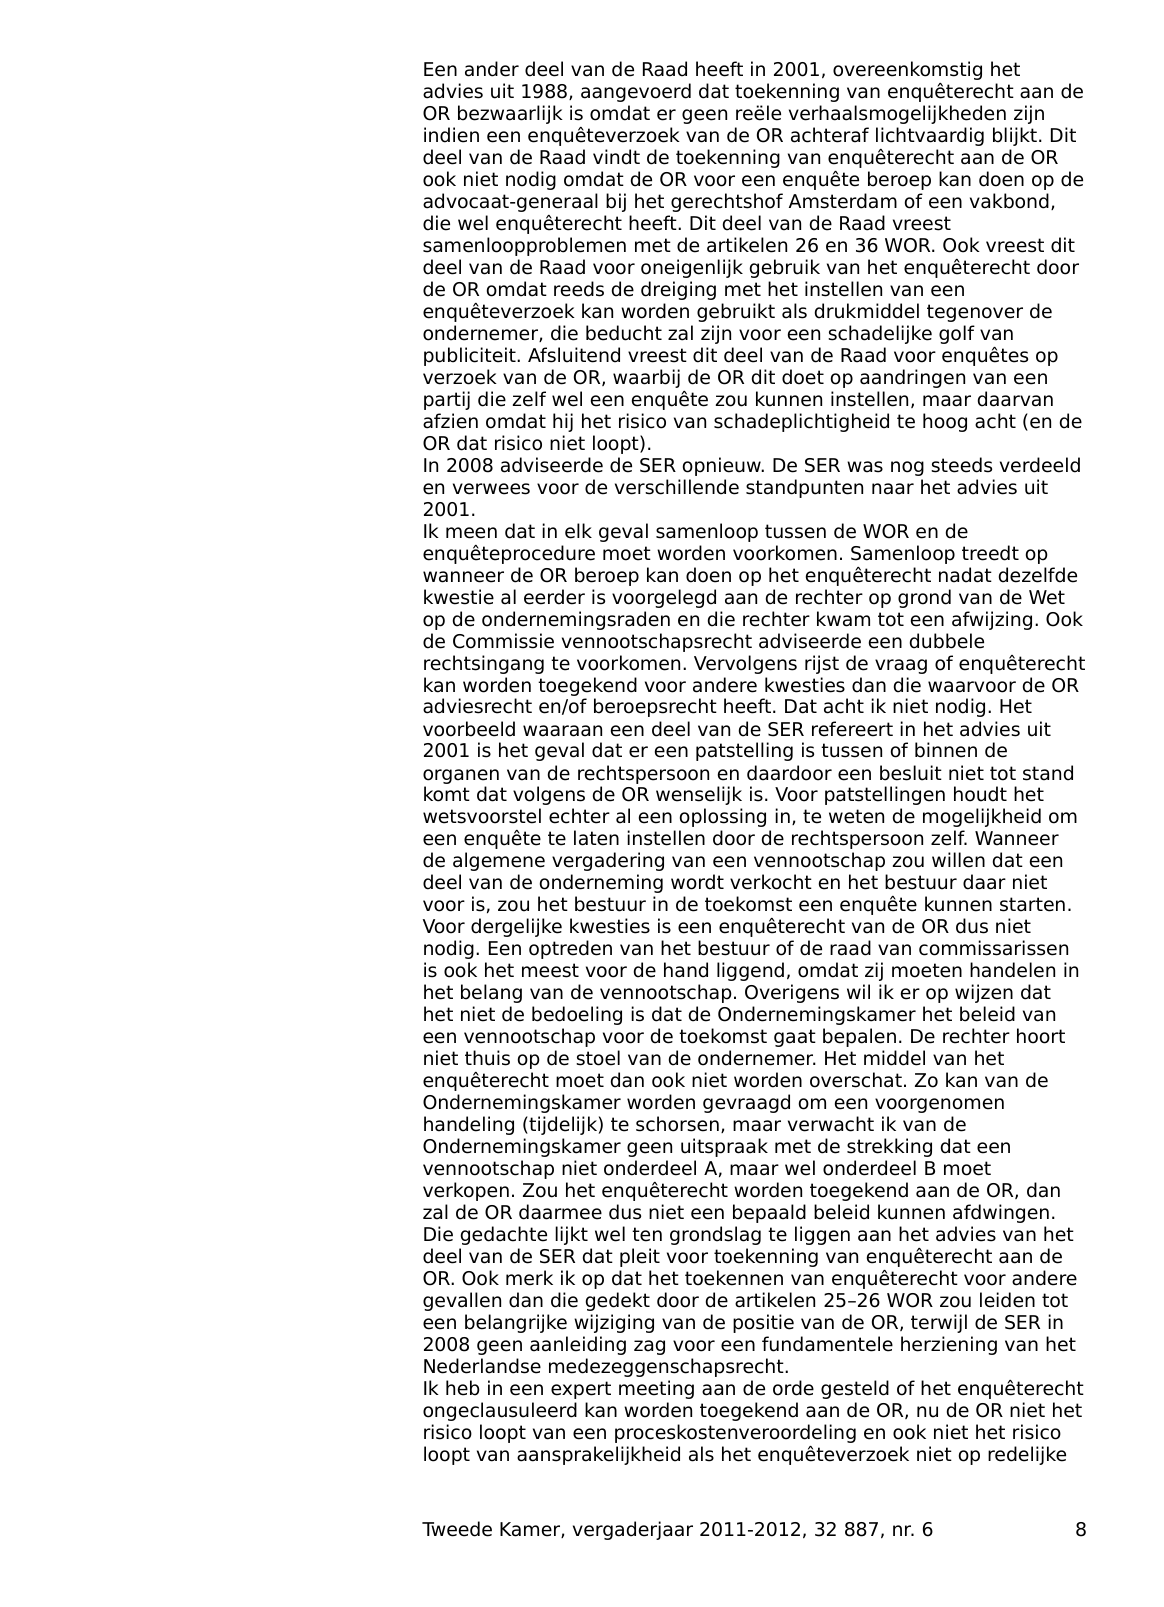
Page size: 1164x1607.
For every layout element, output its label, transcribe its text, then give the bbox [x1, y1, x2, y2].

text In 2008 adviseerde de SER opnieuw. De SER was nog steeds verdeeld en verwees voor de verschillende standpunten naar het advies uit 2001. [422, 455, 1087, 521]
text Ik meen dat in elk geval samenloop tussen de WOR en de enquêteprocedure moet worden voorkomen. Samenloop treedt op wanneer de OR beroep kan doen op het enquêterecht nadat dezelfde kwestie al eerder is voorgelegd aan de rechter op grond van de Wet op de ondernemingsraden en die rechter kwam tot een afwijzing. Ook de Commissie vennootschapsrecht adviseerde een dubbele rechtsingang te voorkomen. Vervolgens rijst de vraag of enquêterecht kan worden toegekend voor andere kwesties dan die waarvoor de OR adviesrecht en/of beroepsrecht heeft. Dat acht ik niet nodig. Het voorbeeld waaraan een deel van de SER refereert in het advies uit 2001 is het geval dat er een patstelling is tussen of binnen de organen van de rechtspersoon en daardoor een besluit niet tot stand komt dat volgens de OR wenselijk is. Voor patstellingen houdt het wetsvoorstel echter al een oplossing in, te weten de mogelijkheid om een enquête te laten instellen door de rechtspersoon zelf. Wanneer de algemene vergadering van een vennootschap zou willen dat een deel van de onderneming wordt verkocht en het bestuur daar niet voor is, zou het bestuur in de toekomst een enquête kunnen starten. Voor dergelijke kwesties is een enquêterecht van de OR dus niet nodig. Een optreden van het bestuur of de raad van commissarissen is ook het meest voor de hand liggend, omdat zij moeten handelen in het belang van de vennootschap. Overigens wil ik er op wijzen dat het niet de bedoeling is dat de Ondernemingskamer het beleid van een vennootschap voor de toekomst gaat bepalen. De rechter hoort niet thuis op de stoel van de ondernemer. Het middel van het enquêterecht moet dan ook niet worden overschat. Zo kan van de Ondernemingskamer worden gevraagd om een voorgenomen handeling (tijdelijk) te schorsen, maar verwacht ik van de Ondernemingskamer geen uitspraak met de strekking dat een vennootschap niet onderdeel A, maar wel onderdeel B moet verkopen. Zou het enquêterecht worden toegekend aan de OR, dan zal de OR daarmee dus niet een bepaald beleid kunnen afdwingen. Die gedachte lijkt wel ten grondslag te liggen aan het advies van het deel van de SER dat pleit voor toekenning van enquêterecht aan de OR. Ook merk ik op dat het toekennen van enquêterecht voor andere gevallen dan die gedekt door de artikelen 25–26 WOR zou leiden tot een belangrijke wijziging van de positie van de OR, terwijl de SER in 2008 geen aanleiding zag voor een fundamentele herziening van het Nederlandse medezeggenschapsrecht. [422, 521, 1087, 1378]
text Ik heb in een expert meeting aan de orde gesteld of het enquêterecht ongeclausuleerd kan worden toegekend aan de OR, nu de OR niet het risico loopt van een proceskostenveroordeling en ook niet het risico loopt van aansprakelijkheid als het enquêteverzoek niet op redelijke [422, 1378, 1087, 1466]
text Een ander deel van de Raad heeft in 2001, overeenkomstig het advies uit 1988, aangevoerd dat toekenning van enquêterecht aan de OR bezwaarlijk is omdat er geen reële verhaalsmogelijkheden zijn indien een enquêteverzoek van de OR achteraf lichtvaardig blijkt. Dit deel van de Raad vindt de toekenning van enquêterecht aan de OR ook niet nodig omdat de OR voor een enquête beroep kan doen op de advocaat-generaal bij het gerechtshof Amsterdam of een vakbond, die wel enquêterecht heeft. Dit deel van de Raad vreest samenloopproblemen met de artikelen 26 en 36 WOR. Ook vreest dit deel van de Raad voor oneigenlijk gebruik van het enquêterecht door de OR omdat reeds de dreiging met het instellen van een enquêteverzoek kan worden gebruikt als drukmiddel tegenover de ondernemer, die beducht zal zijn voor een schadelijke golf van publiciteit. Afsluitend vreest dit deel van de Raad voor enquêtes op verzoek van de OR, waarbij de OR dit doet op aandringen van een partij die zelf wel een enquête zou kunnen instellen, maar daarvan afzien omdat hij het risico van schadeplichtigheid te hoog acht (en de OR dat risico niet loopt). [422, 59, 1087, 455]
